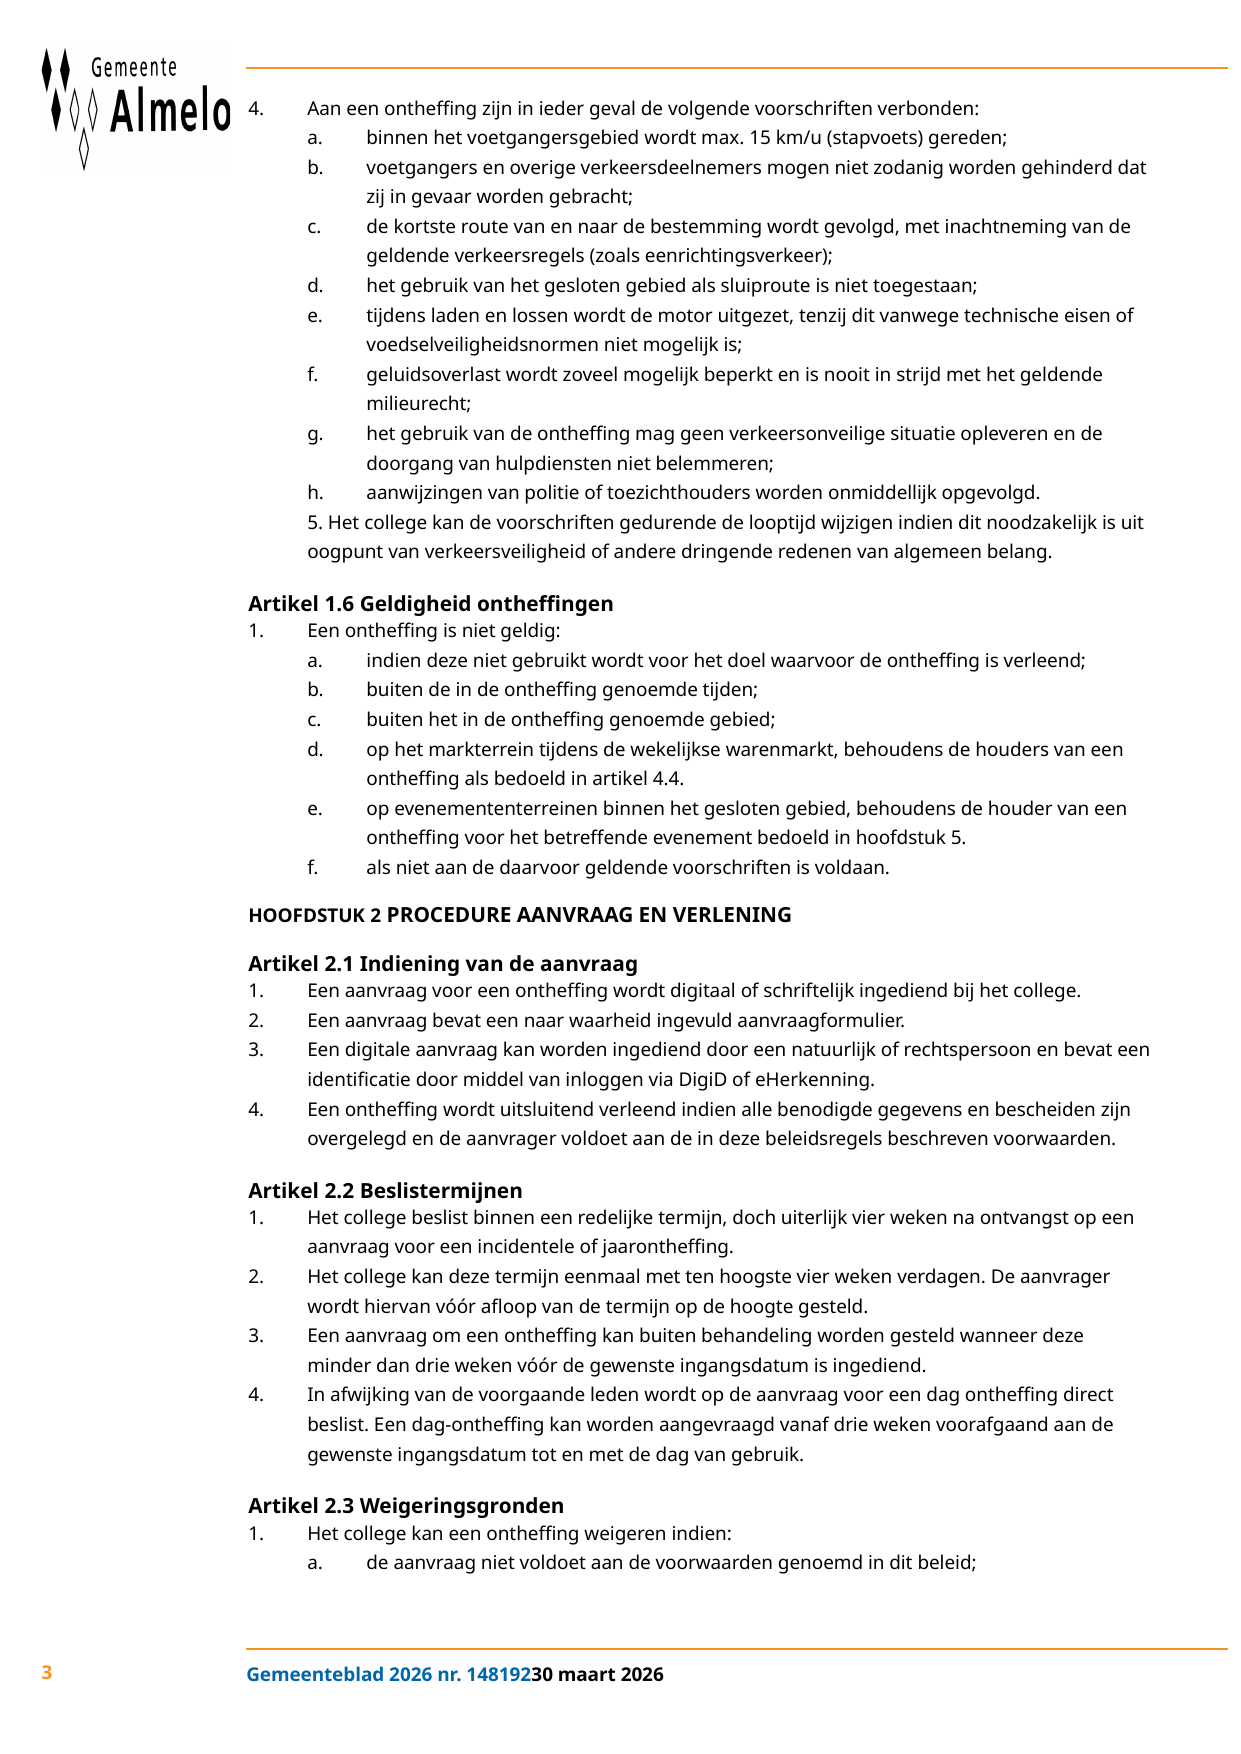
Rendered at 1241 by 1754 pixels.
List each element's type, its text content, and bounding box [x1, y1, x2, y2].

text Artikel 1.6 Geldigheid ontheffingen [248, 589, 1152, 617]
text Artikel 2.3 Weigeringsgronden [248, 1491, 1152, 1520]
list buiten de in de ontheffing genoemde tijden; [307, 677, 1152, 702]
list Een aanvraag om een ontheffing kan buiten behandeling worden gesteld wanneer deze minder dan drie weken vóór de gewenste ingangsdatum is ingediend. [248, 1322, 1152, 1378]
list Een digitale aanvraag kan worden ingediend door een natuurlijk of rechtspersoon en bevat een identificatie door middel van inloggen via DigiD of eHerkenning. [248, 1037, 1152, 1092]
text Artikel 2.2 Beslistermijnen [248, 1176, 1152, 1204]
list aanwijzingen van politie of toezichthouders worden onmiddellijk opgevolgd. [307, 479, 1152, 505]
list Aan een ontheffing zijn in ieder geval de volgende voorschriften verbonden: [248, 95, 1152, 121]
list binnen het voetgangersgebied wordt max. 15 km/u (stapvoets) gereden; [307, 124, 1152, 150]
list het gebruik van het gesloten gebied als sluiproute is niet toegestaan; [307, 272, 1152, 298]
list op het markterrein tijdens de wekelijkse warenmarkt, behoudens de houders van een ontheffing als bedoeld in artikel 4.4. [307, 736, 1152, 791]
list als niet aan de daarvoor geldende voorschriften is voldaan. [307, 854, 1152, 880]
text Artikel 2.1 Indiening van de aanvraag [248, 949, 1152, 977]
list Een aanvraag voor een ontheffing wordt digitaal of schriftelijk ingediend bij het college. [248, 977, 1152, 1003]
text HOOFDSTUK 2 PROCEDURE AANVRAAG EN VERLENING [248, 900, 1152, 928]
list Het college beslist binnen een redelijke termijn, doch uiterlijk vier weken na ontvangst op een aanvraag voor een incidentele of jaarontheffing. [248, 1204, 1152, 1259]
list Een ontheffing is niet geldig: [248, 617, 1152, 643]
list geluidsoverlast wordt zoveel mogelijk beperkt en is nooit in strijd met het geldende milieurecht; [307, 361, 1152, 416]
list de kortste route van en naar de bestemming wordt gevolgd, met inachtneming van de geldende verkeersregels (zoals eenrichtingsverkeer); [307, 213, 1152, 268]
list Het college kan deze termijn eenmaal met ten hoogste vier weken verdagen. De aanvrager wordt hiervan vóór afloop van de termijn op de hoogte gesteld. [248, 1263, 1152, 1319]
list de aanvraag niet voldoet aan de voorwaarden genoemd in dit beleid; [307, 1549, 1152, 1575]
list buiten het in de ontheffing genoemde gebied; [307, 706, 1152, 732]
list tijdens laden en lossen wordt de motor uitgezet, tenzij dit vanwege technische eisen of voedselveiligheidsnormen niet mogelijk is; [307, 302, 1152, 357]
list In afwijking van de voorgaande leden wordt op de aanvraag voor een dag ontheffing direct beslist. Een dag-ontheffing kan worden aangevraagd vanaf drie weken voorafgaand aan de gewenste ingangsdatum tot en met de dag van gebruik. [248, 1382, 1152, 1467]
list voetgangers en overige verkeersdeelnemers mogen niet zodanig worden gehinderd dat zij in gevaar worden gebracht; [307, 154, 1152, 209]
list Een ontheffing wordt uitsluitend verleend indien alle benodigde gegevens en bescheiden zijn overgelegd en de aanvrager voldoet aan de in deze beleidsregels beschreven voorwaarden. [248, 1096, 1152, 1151]
list indien deze niet gebruikt wordt voor het doel waarvoor de ontheffing is verleend; [307, 647, 1152, 673]
list Het college kan een ontheffing weigeren indien: [248, 1520, 1152, 1545]
list op evenemententerreinen binnen het gesloten gebied, behoudens de houder van een ontheffing voor het betreffende evenement bedoeld in hoofdstuk 5. [307, 795, 1152, 850]
list het gebruik van de ontheffing mag geen verkeersonveilige situatie opleveren en de doorgang van hulpdiensten niet belemmeren; [307, 420, 1152, 476]
picture [41, 47, 231, 172]
list 5. Het college kan de voorschriften gedurende de looptijd wijzigen indien dit noodzakelijk is uit oogpunt van verkeersveiligheid of andere dringende redenen van algemeen belang. [248, 509, 1152, 564]
list Een aanvraag bevat een naar waarheid ingevuld aanvraagformulier. [248, 1007, 1152, 1033]
